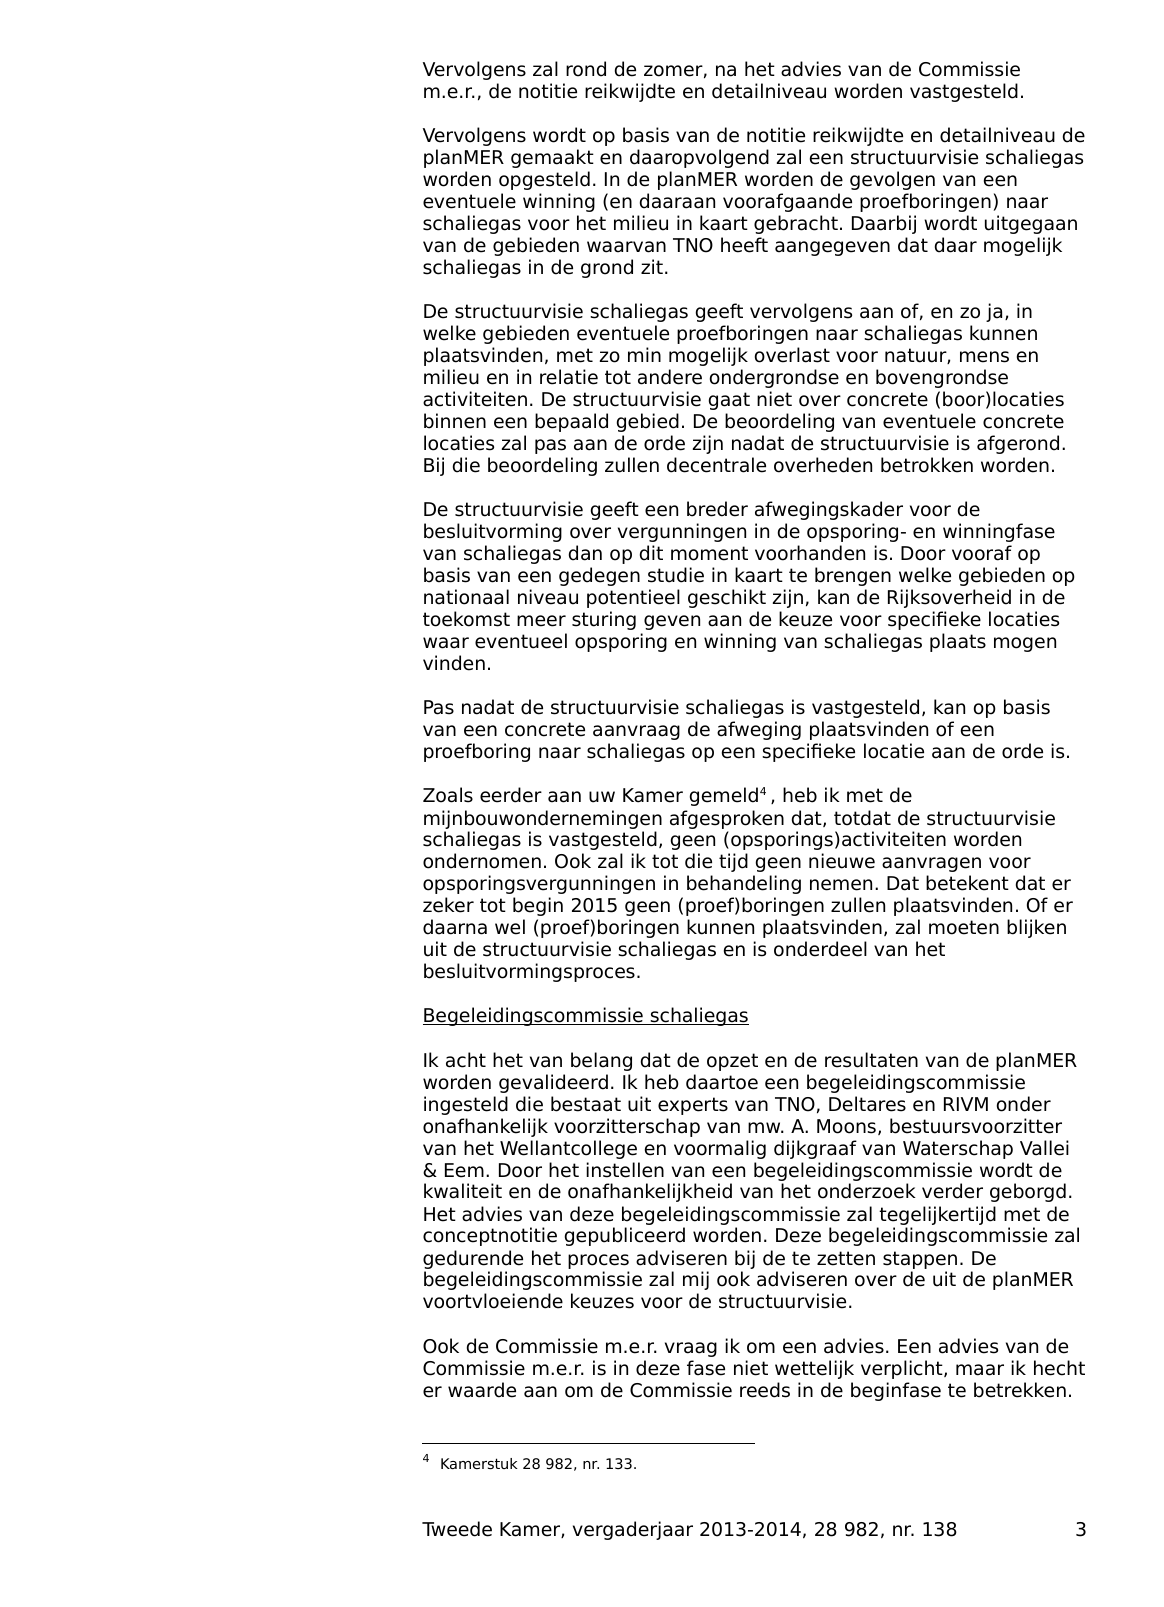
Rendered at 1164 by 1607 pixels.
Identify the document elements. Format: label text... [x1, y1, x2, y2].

text Kamerstuk 28 982, nr. 133. [422, 1452, 1087, 1474]
text Vervolgens wordt op basis van de notitie reikwijdte en detailniveau de planMER gemaakt en daaropvolgend zal een structuurvisie schaliegas worden opgesteld. In de planMER worden de gevolgen van een eventuele winning (en daaraan voorafgaande proefboringen) naar schaliegas voor het milieu in kaart gebracht. Daarbij wordt uitgegaan van de gebieden waarvan TNO heeft aangegeven dat daar mogelijk schaliegas in de grond zit. [422, 125, 1087, 279]
text Vervolgens zal rond de zomer, na het advies van de Commissie m.e.r., de notitie reikwijdte en detailniveau worden vastgesteld. [422, 59, 1087, 103]
text Pas nadat de structuurvisie schaliegas is vastgesteld, kan op basis van een concrete aanvraag de afweging plaatsvinden of een proefboring naar schaliegas op een specifieke locatie aan de orde is. [422, 697, 1087, 763]
subtitle Begeleidingscommissie schaliegas [422, 1005, 1087, 1027]
text Zoals eerder aan uw Kamer gemeld, heb ik met de mijnbouwondernemingen afgesproken dat, totdat de structuurvisie schaliegas is vastgesteld, geen (opsporings)activiteiten worden ondernomen. Ook zal ik tot die tijd geen nieuwe aanvragen voor opsporingsvergunningen in behandeling nemen. Dat betekent dat er zeker tot begin 2015 geen (proef)boringen zullen plaatsvinden. Of er daarna wel (proef)boringen kunnen plaatsvinden, zal moeten blijken uit de structuurvisie schaliegas en is onderdeel van het besluitvormingsproces. [422, 785, 1087, 983]
text Ook de Commissie m.e.r. vraag ik om een advies. Een advies van de Commissie m.e.r. is in deze fase niet wettelijk verplicht, maar ik hecht er waarde aan om de Commissie reeds in de beginfase te betrekken. [422, 1336, 1087, 1401]
text Ik acht het van belang dat de opzet en de resultaten van de planMER worden gevalideerd. Ik heb daartoe een begeleidingscommissie ingesteld die bestaat uit experts van TNO, Deltares en RIVM onder onafhankelijk voorzitterschap van mw. A. Moons, bestuursvoorzitter van het Wellantcollege en voormalig dijkgraaf van Waterschap Vallei & Eem. Door het instellen van een begeleidingscommissie wordt de kwaliteit en de onafhankelijkheid van het onderzoek verder geborgd. Het advies van deze begeleidingscommissie zal tegelijkertijd met de conceptnotitie gepubliceerd worden. Deze begeleidingscommissie zal gedurende het proces adviseren bij de te zetten stappen. De begeleidingscommissie zal mij ook adviseren over de uit de planMER voortvloeiende keuzes voor de structuurvisie. [422, 1049, 1087, 1313]
text De structuurvisie geeft een breder afwegingskader voor de besluitvorming over vergunningen in de opsporing- en winningfase van schaliegas dan op dit moment voorhanden is. Door vooraf op basis van een gedegen studie in kaart te brengen welke gebieden op nationaal niveau potentieel geschikt zijn, kan de Rijksoverheid in de toekomst meer sturing geven aan de keuze voor specifieke locaties waar eventueel opsporing en winning van schaliegas plaats mogen vinden. [422, 499, 1087, 675]
text De structuurvisie schaliegas geeft vervolgens aan of, en zo ja, in welke gebieden eventuele proefboringen naar schaliegas kunnen plaatsvinden, met zo min mogelijk overlast voor natuur, mens en milieu en in relatie tot andere ondergrondse en bovengrondse activiteiten. De structuurvisie gaat niet over concrete (boor)locaties binnen een bepaald gebied. De beoordeling van eventuele concrete locaties zal pas aan de orde zijn nadat de structuurvisie is afgerond. Bij die beoordeling zullen decentrale overheden betrokken worden. [422, 301, 1087, 477]
